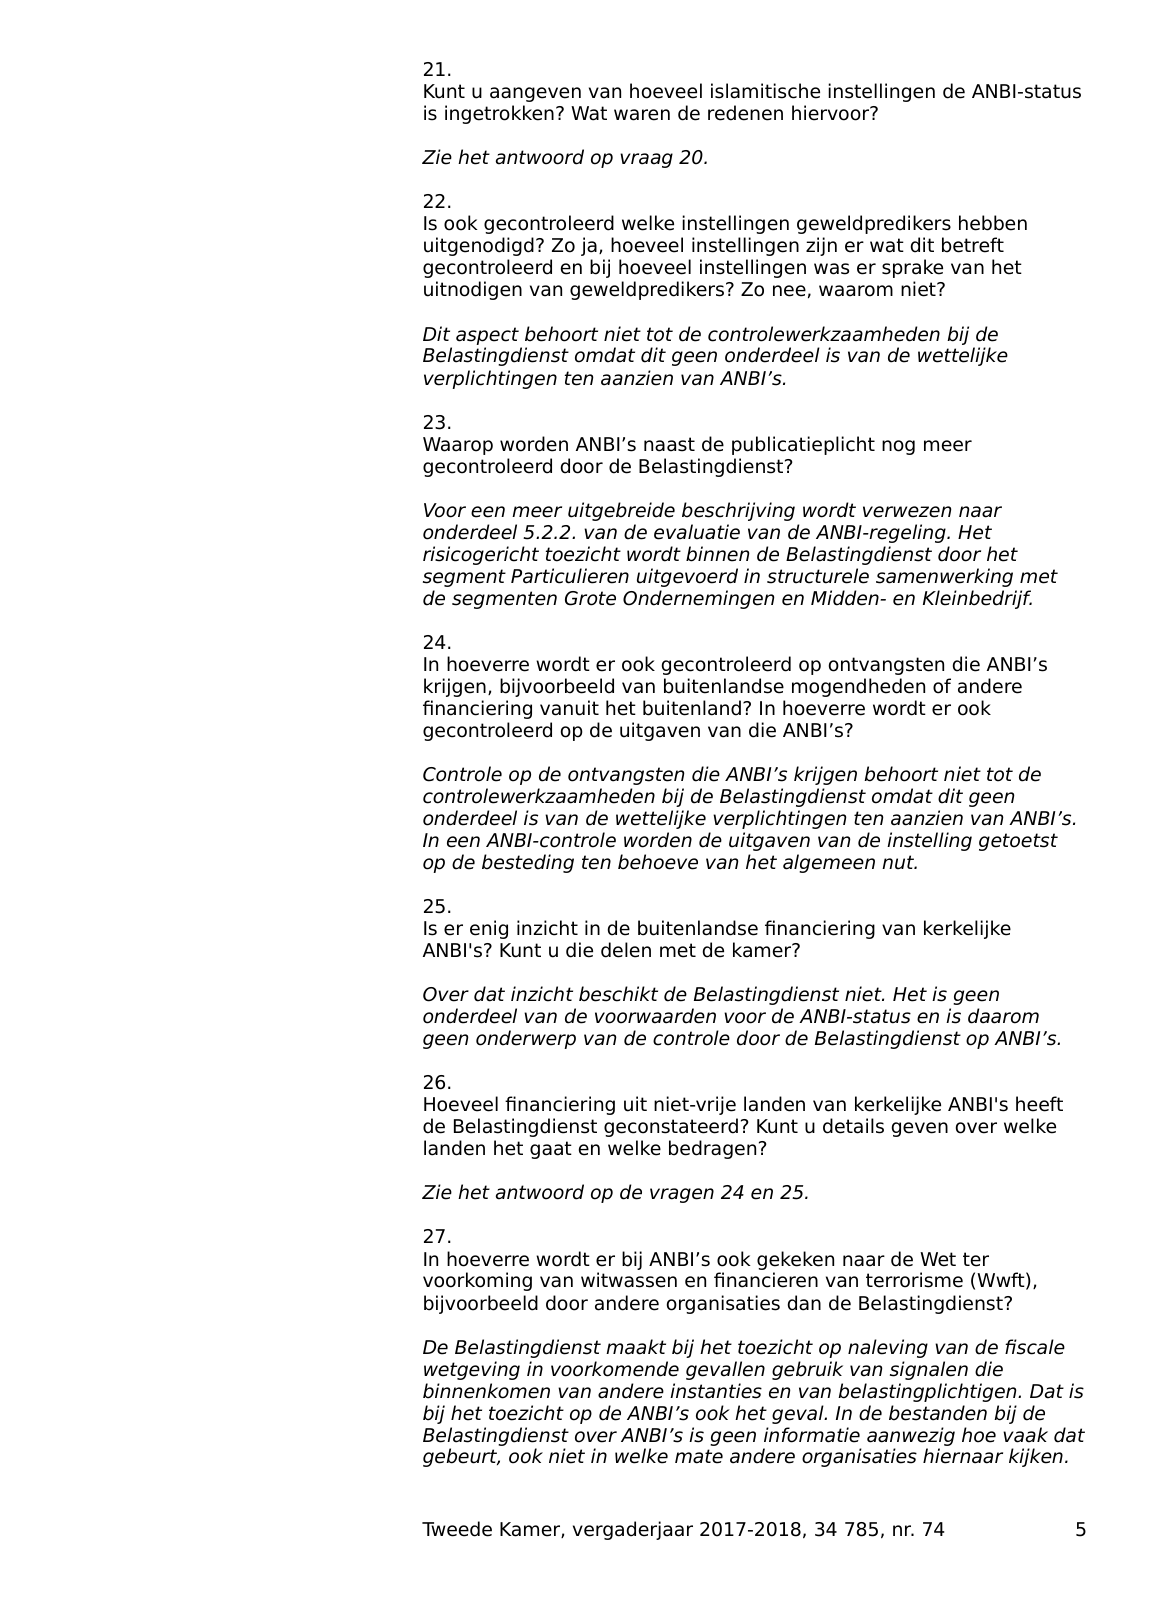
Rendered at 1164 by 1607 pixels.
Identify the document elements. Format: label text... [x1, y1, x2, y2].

text In hoeverre wordt er bij ANBI’s ook gekeken naar de Wet ter voorkoming van witwassen en financieren van terrorisme (Wwft), bijvoorbeeld door andere organisaties dan de Belastingdienst? [422, 1248, 1087, 1314]
text Voor een meer uitgebreide beschrijving wordt verwezen naar onderdeel 5.2.2. van de evaluatie van de ANBI-regeling. Het risicogericht toezicht wordt binnen de Belastingdienst door het segment Particulieren uitgevoerd in structurele samenwerking met de segmenten Grote Ondernemingen en Midden- en Kleinbedrijf. [422, 500, 1087, 609]
text Zie het antwoord op vraag 20. [422, 147, 1087, 169]
text In hoeverre wordt er ook gecontroleerd op ontvangsten die ANBI’s krijgen, bijvoorbeeld van buitenlandse mogendheden of andere financiering vanuit het buitenland? In hoeverre wordt er ook gecontroleerd op de uitgaven van die ANBI’s? [422, 654, 1087, 742]
text 22. [422, 191, 1087, 213]
text 26. [422, 1072, 1087, 1094]
text Kunt u aangeven van hoeveel islamitische instellingen de ANBI-status is ingetrokken? Wat waren de redenen hiervoor? [422, 81, 1087, 125]
text Waarop worden ANBI’s naast de publicatieplicht nog meer gecontroleerd door de Belastingdienst? [422, 433, 1087, 477]
text Hoeveel financiering uit niet-vrije landen van kerkelijke ANBI's heeft de Belastingdienst geconstateerd? Kunt u details geven over welke landen het gaat en welke bedragen? [422, 1094, 1087, 1160]
text 27. [422, 1226, 1087, 1248]
text Dit aspect behoort niet tot de controlewerkzaamheden bij de Belastingdienst omdat dit geen onderdeel is van de wettelijke verplichtingen ten aanzien van ANBI’s. [422, 323, 1087, 389]
text 24. [422, 632, 1087, 654]
text Over dat inzicht beschikt de Belastingdienst niet. Het is geen onderdeel van de voorwaarden voor de ANBI-status en is daarom geen onderwerp van de controle door de Belastingdienst op ANBI’s. [422, 984, 1087, 1050]
text Zie het antwoord op de vragen 24 en 25. [422, 1182, 1087, 1204]
text Is er enig inzicht in de buitenlandse financiering van kerkelijke ANBI's? Kunt u die delen met de kamer? [422, 918, 1087, 962]
text Controle op de ontvangsten die ANBI’s krijgen behoort niet tot de controlewerkzaamheden bij de Belastingdienst omdat dit geen onderdeel is van de wettelijke verplichtingen ten aanzien van ANBI’s. In een ANBI-controle worden de uitgaven van de instelling getoetst op de besteding ten behoeve van het algemeen nut. [422, 764, 1087, 874]
text De Belastingdienst maakt bij het toezicht op naleving van de fiscale wetgeving in voorkomende gevallen gebruik van signalen die binnenkomen van andere instanties en van belastingplichtigen. Dat is bij het toezicht op de ANBI’s ook het geval. In de bestanden bij de Belastingdienst over ANBI’s is geen informatie aanwezig hoe vaak dat gebeurt, ook niet in welke mate andere organisaties hiernaar kijken. [422, 1337, 1087, 1468]
text 21. [422, 59, 1087, 81]
text 23. [422, 412, 1087, 433]
text Is ook gecontroleerd welke instellingen geweldpredikers hebben uitgenodigd? Zo ja, hoeveel instellingen zijn er wat dit betreft gecontroleerd en bij hoeveel instellingen was er sprake van het uitnodigen van geweldpredikers? Zo nee, waarom niet? [422, 213, 1087, 301]
text 25. [422, 896, 1087, 918]
